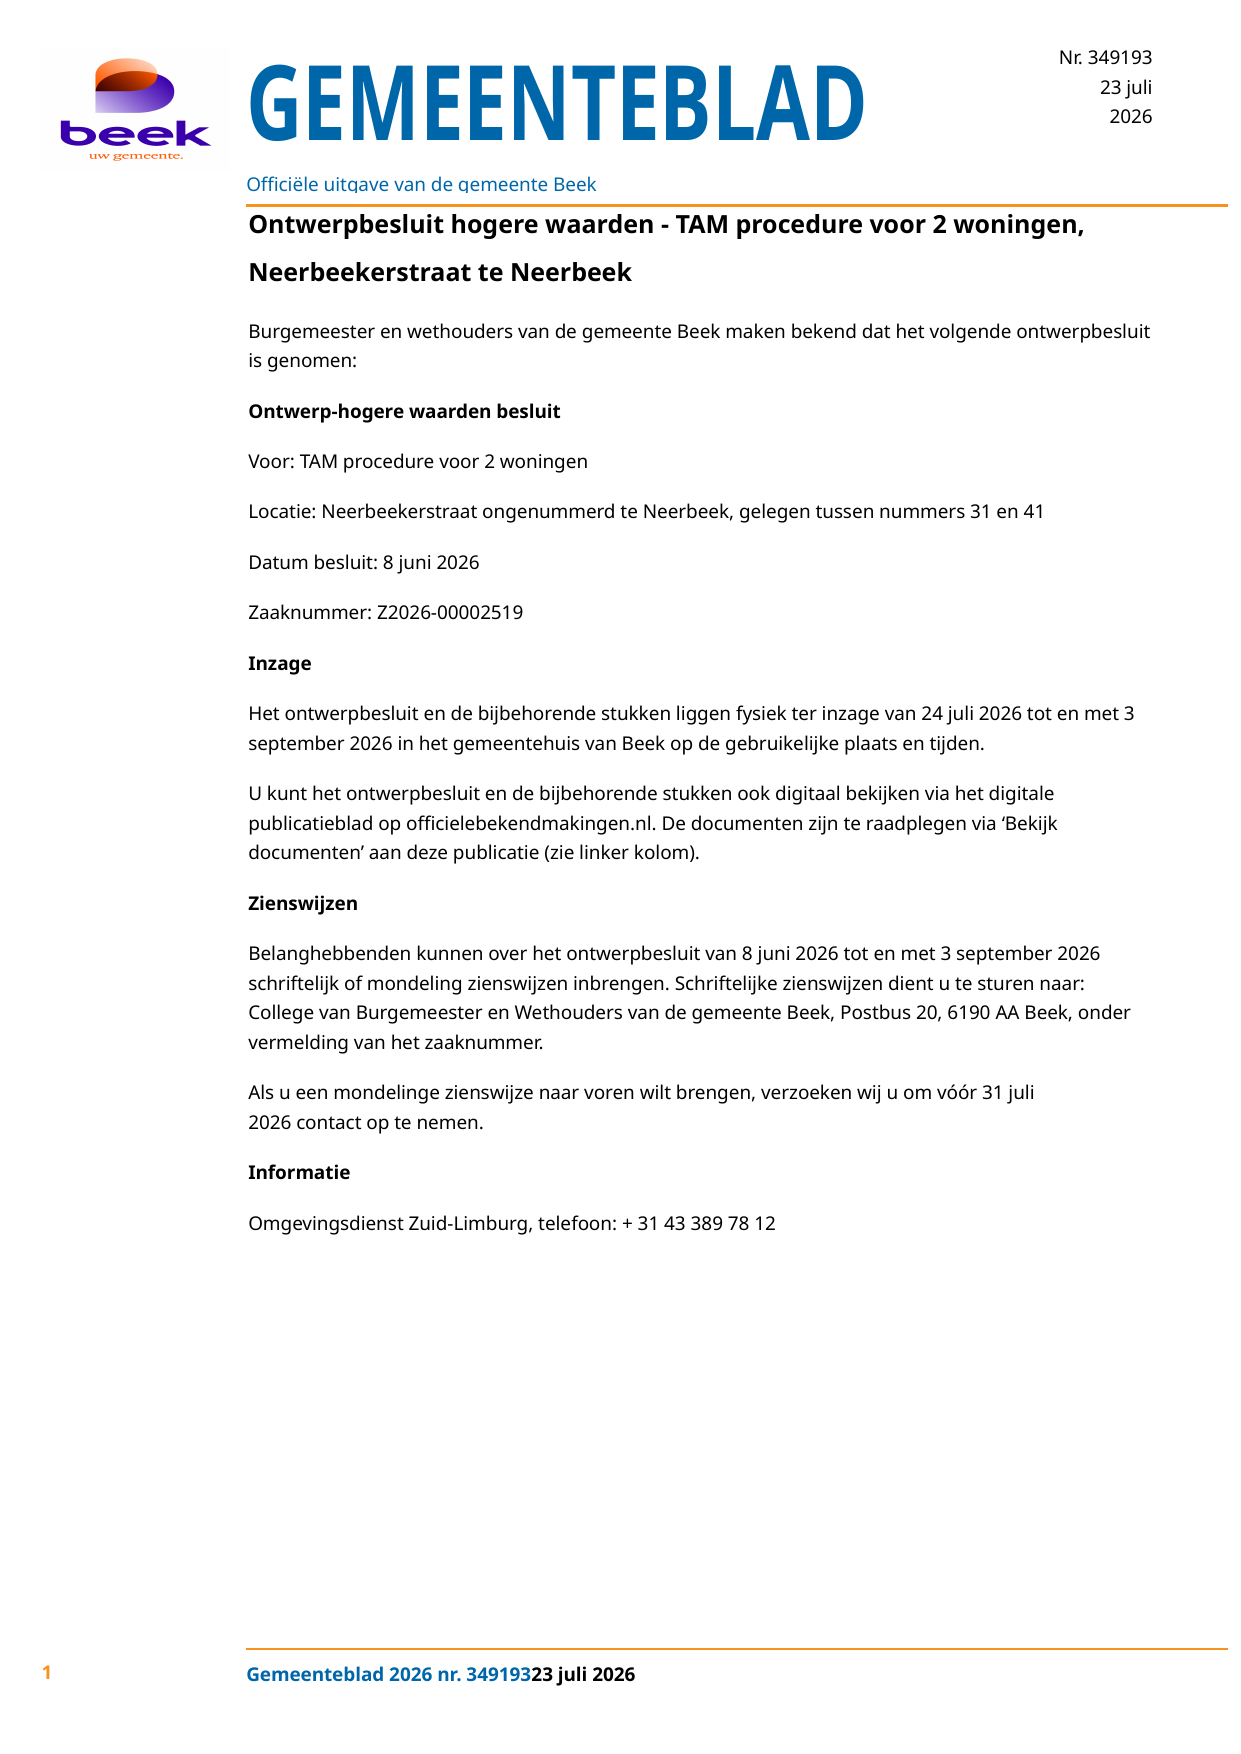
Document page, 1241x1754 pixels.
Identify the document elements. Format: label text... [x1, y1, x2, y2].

text Als u een mondelinge zienswijze naar voren wilt brengen, verzoeken wij u om vóór 31 juli 2026 contact op te nemen. [248, 1079, 1152, 1135]
text Zienswijzen [248, 890, 1152, 916]
text Locatie: Neerbeekerstraat ongenummerd te Neerbeek, gelegen tussen nummers 31 en 41 [248, 499, 1152, 524]
text Informatie [248, 1159, 1152, 1185]
text Omgevingsdienst Zuid-Limburg, telefoon: + 31 43 389 78 12 [248, 1210, 1152, 1236]
text U kunt het ontwerpbesluit en de bijbehorende stukken ook digitaal bekijken via het digitale publicatieblad op officielebekendmakingen.nl. De documenten zijn te raadplegen via ‘Bekijk documenten’ aan deze publicatie (zie linker kolom). [248, 780, 1152, 865]
picture [41, 47, 231, 172]
text Ontwerp-hogere waarden besluit [248, 398, 1152, 424]
text Burgemeester en wethouders van de gemeente Beek maken bekend dat het volgende ontwerpbesluit is genomen: [248, 318, 1152, 373]
text Ontwerpbesluit hogere waarden - TAM procedure voor 2 woningen, Neerbeekerstraat te Neerbeek [248, 207, 1152, 288]
text Het ontwerpbesluit en de bijbehorende stukken liggen fysiek ter inzage van 24 juli 2026 tot en met 3 september 2026 in het gemeentehuis van Beek op de gebruikelijke plaats en tijden. [248, 700, 1152, 756]
text Zaaknummer: Z2026-00002519 [248, 599, 1152, 625]
text Inzage [248, 650, 1152, 676]
text Belanghebbenden kunnen over het ontwerpbesluit van 8 juni 2026 tot en met 3 september 2026 schriftelijk of mondeling zienswijzen inbrengen. Schriftelijke zienswijzen dient u te sturen naar: College van Burgemeester en Wethouders van de gemeente Beek, Postbus 20, 6190 AA Beek, onder vermelding van het zaaknummer. [248, 940, 1152, 1055]
text Voor: TAM procedure voor 2 woningen [248, 448, 1152, 474]
text Datum besluit: 8 juni 2026 [248, 549, 1152, 575]
